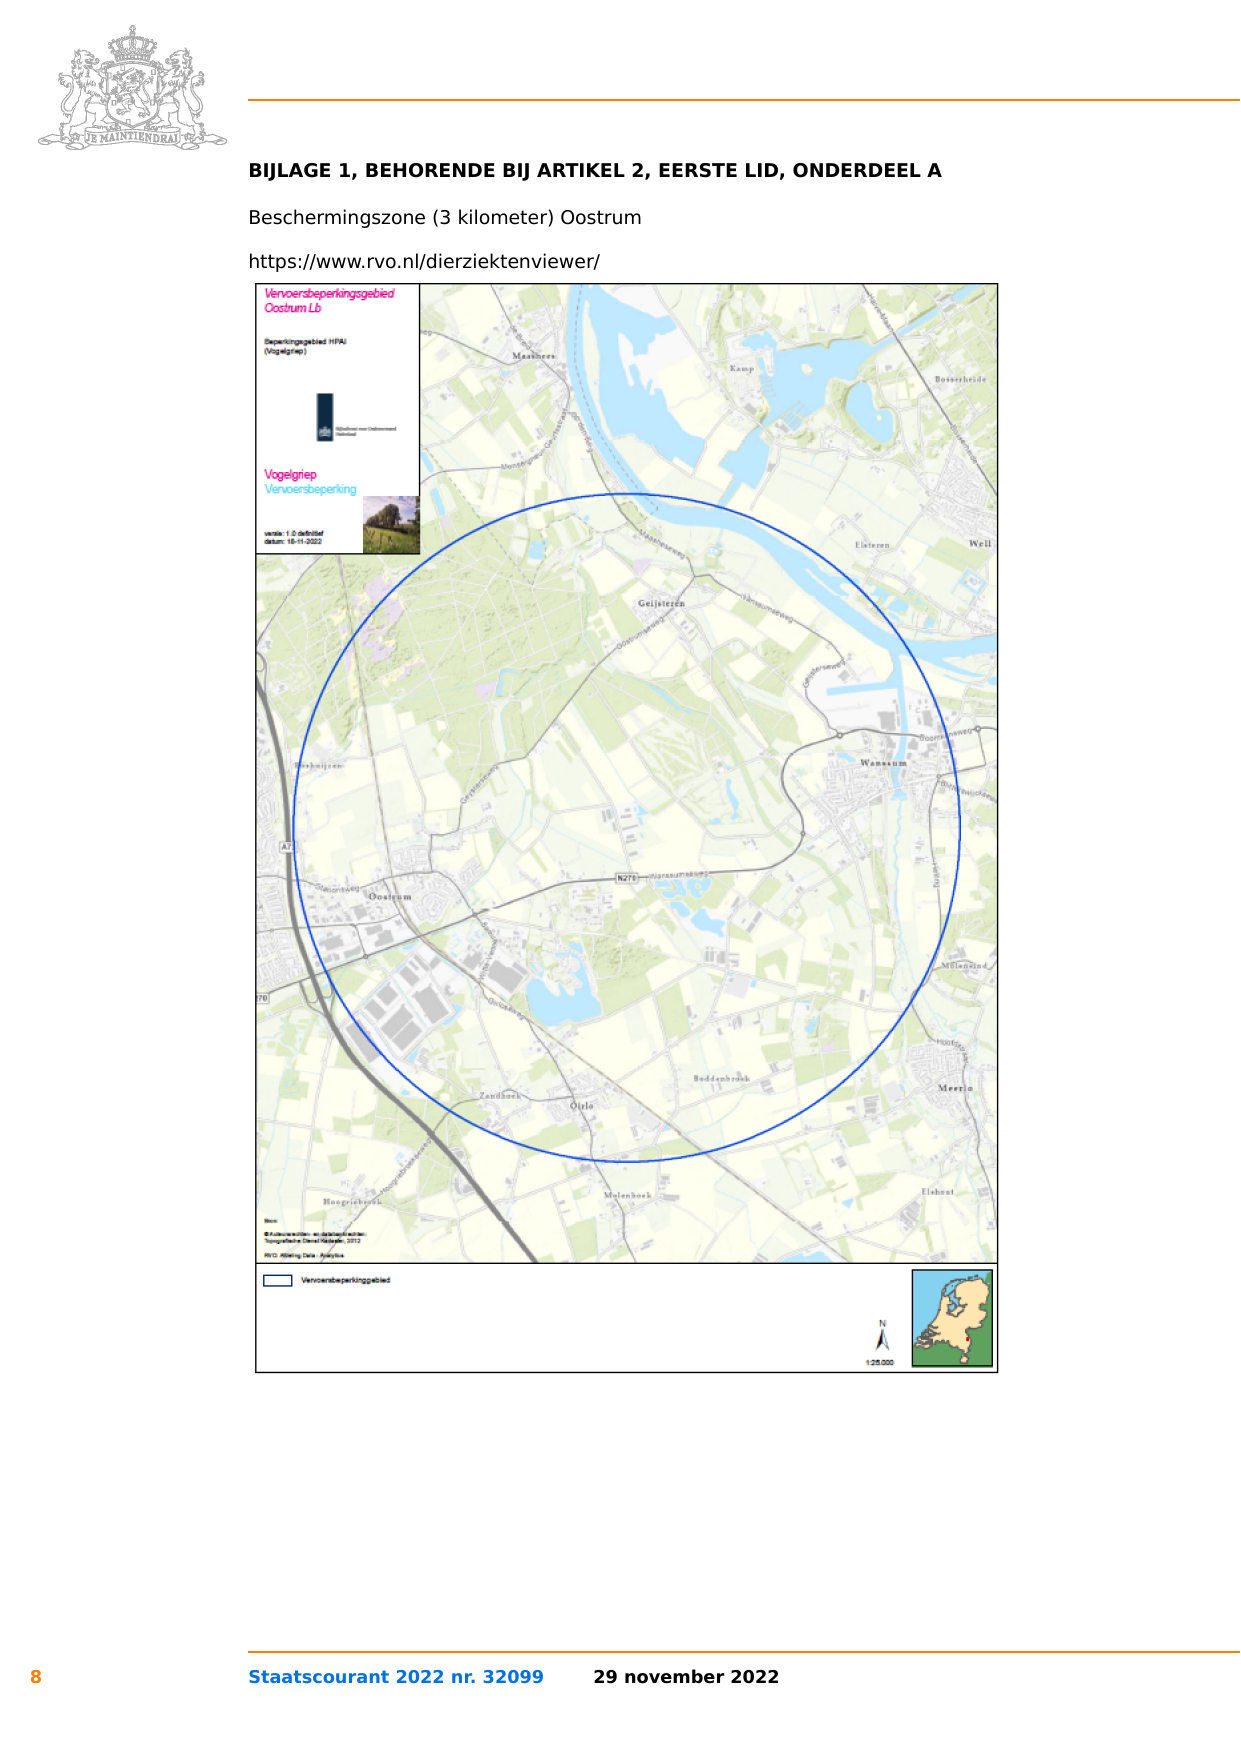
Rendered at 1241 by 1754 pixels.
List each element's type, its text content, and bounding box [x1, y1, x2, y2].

subtitle BIJLAGE 1, BEHORENDE BIJ ARTIKEL 2, EERSTE LID, ONDERDEEL A [248, 160, 1163, 182]
picture [38, 25, 227, 150]
text Beschermingszone (3 kilometer) Oostrum [248, 207, 1163, 229]
picture [248, 272, 1010, 1389]
text https://www.rvo.nl/dierziektenviewer/ [248, 251, 1163, 1389]
